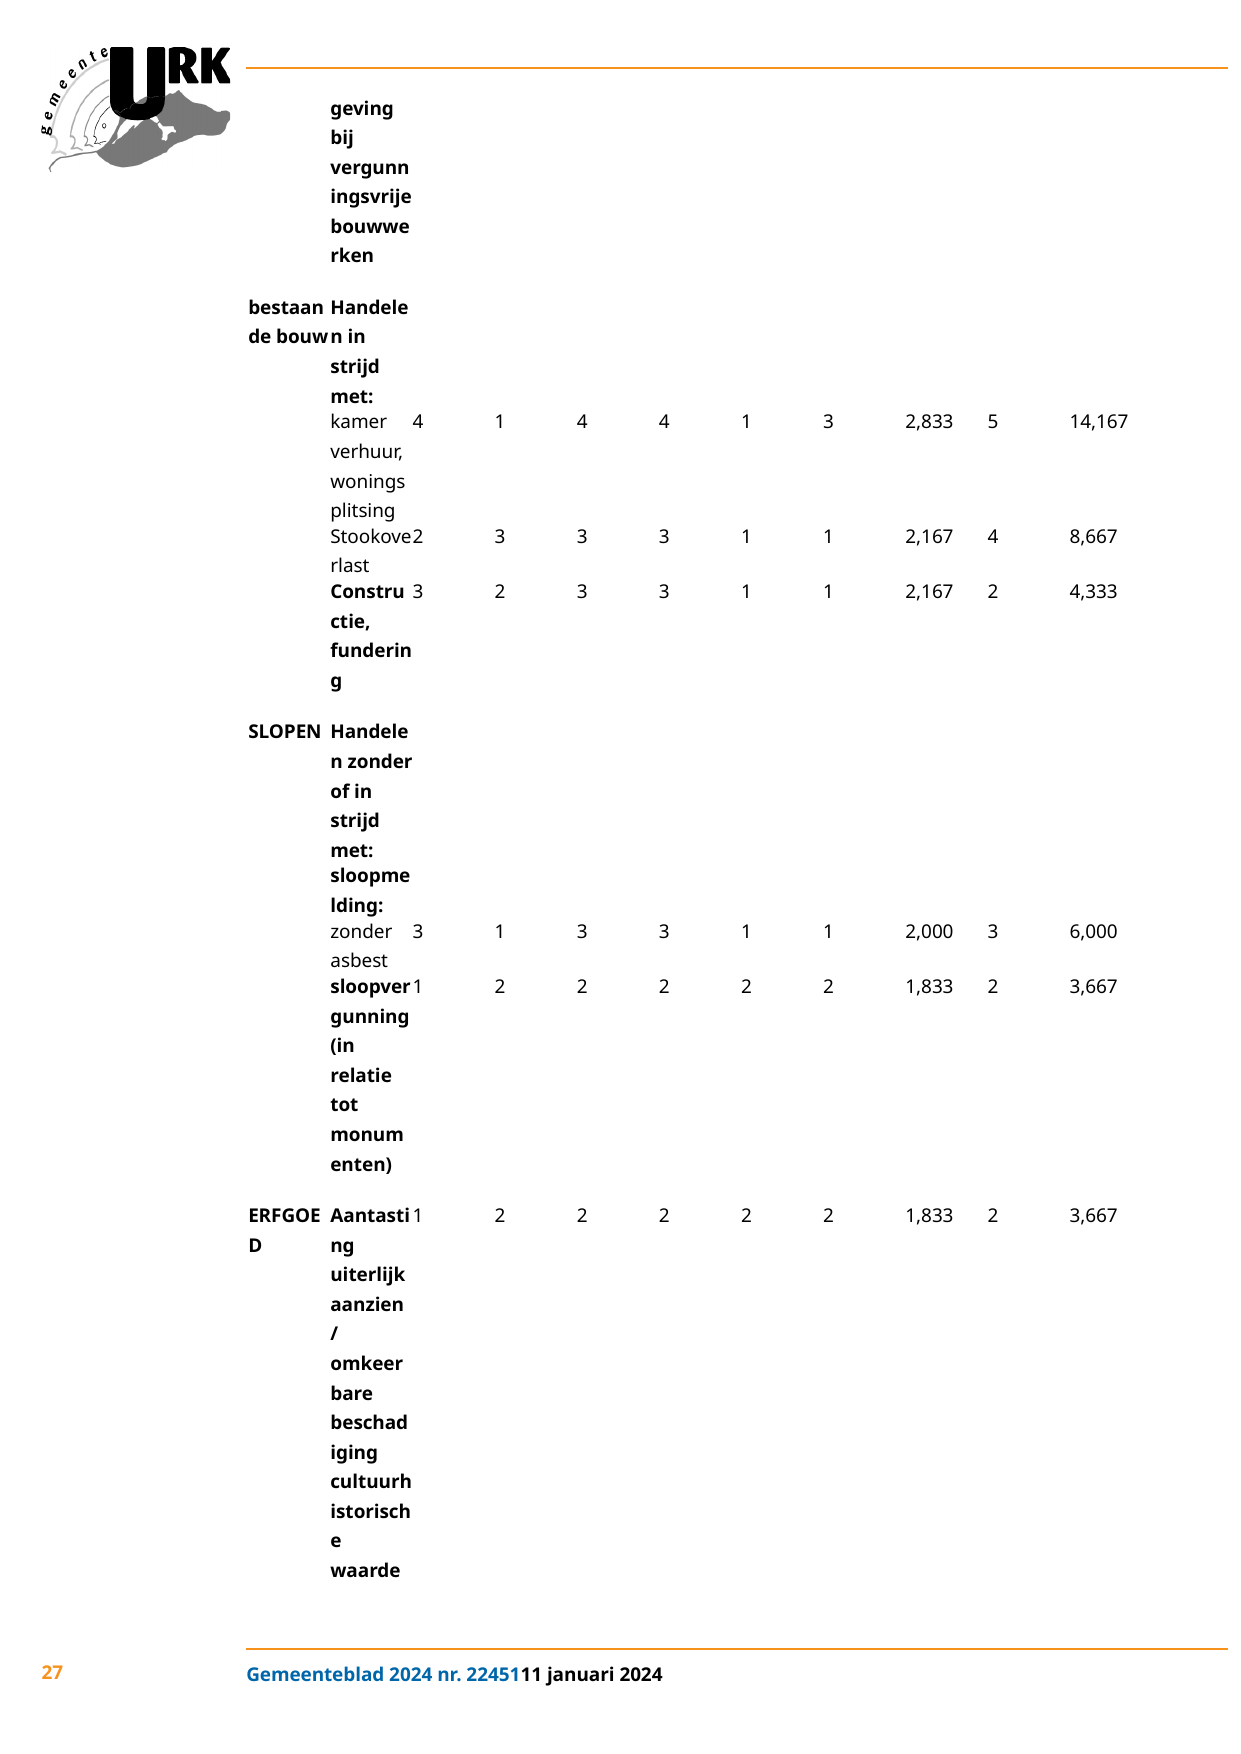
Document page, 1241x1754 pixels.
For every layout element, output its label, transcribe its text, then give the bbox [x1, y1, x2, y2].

table_cell [987, 863, 1069, 918]
table_cell Aantasting uiterlijk aanzien / omkeerbare beschadiging cultuurhistorische waarde [330, 1202, 412, 1583]
table_cell [659, 1177, 741, 1202]
table_cell [577, 294, 659, 409]
table_cell [1069, 95, 1152, 268]
table_cell [987, 95, 1069, 268]
table_cell 3 [577, 523, 659, 578]
table_cell zonder asbest [330, 918, 412, 973]
table_cell [577, 1177, 659, 1202]
table_cell [248, 579, 330, 693]
table_cell [1069, 863, 1152, 918]
table_cell [248, 95, 330, 268]
table_cell [823, 269, 905, 294]
table_cell [1069, 719, 1152, 863]
table_cell [248, 523, 330, 578]
table_cell [248, 693, 330, 719]
table_cell [823, 294, 905, 409]
table_cell 3 [659, 579, 741, 693]
table_cell 4 [412, 409, 494, 523]
table_cell 2 [494, 579, 577, 693]
table_cell Handelen in strijd met: [330, 294, 412, 409]
table_cell [905, 294, 987, 409]
table_cell 1 [823, 918, 905, 973]
table_cell 3 [823, 409, 905, 523]
table_cell 2,833 [905, 409, 987, 523]
table_cell 1,833 [905, 1202, 987, 1583]
table_cell 6,000 [1069, 918, 1152, 973]
table_cell 5 [987, 409, 1069, 523]
table_cell [577, 269, 659, 294]
table_cell 3 [412, 918, 494, 973]
table_cell [741, 863, 823, 918]
table_cell 2 [987, 1202, 1069, 1583]
table_cell 2,000 [905, 918, 987, 973]
table_cell 1 [741, 523, 823, 578]
table_cell 2,167 [905, 523, 987, 578]
picture [41, 47, 231, 172]
table_cell 3 [494, 523, 577, 578]
table_cell [330, 693, 412, 719]
table_cell [330, 1177, 412, 1202]
table_cell [412, 693, 494, 719]
table_cell [905, 719, 987, 863]
table_cell 1,833 [905, 973, 987, 1177]
table_cell 3 [987, 918, 1069, 973]
table_cell [741, 294, 823, 409]
table_cell [905, 269, 987, 294]
table_cell 2 [823, 1202, 905, 1583]
table_cell 1 [412, 1202, 494, 1583]
table_cell [412, 1177, 494, 1202]
table_cell kamer verhuur, woningsplitsing [330, 409, 412, 523]
table_cell [905, 863, 987, 918]
table_cell 2 [577, 973, 659, 1177]
table_cell 3 [659, 918, 741, 973]
table_cell ERFGOED [248, 1202, 330, 1583]
table_cell [659, 719, 741, 863]
table_cell [823, 719, 905, 863]
table_cell [659, 95, 741, 268]
table_cell bestaande bouw [248, 294, 330, 409]
table_cell 2 [659, 1202, 741, 1583]
table_cell 1 [741, 409, 823, 523]
table_cell 4 [577, 409, 659, 523]
table_cell 1 [741, 918, 823, 973]
table_cell 2,167 [905, 579, 987, 693]
table_cell [412, 863, 494, 918]
table_cell 3 [412, 579, 494, 693]
table_cell [248, 269, 330, 294]
table_cell 2 [659, 973, 741, 1177]
table_cell [1069, 693, 1152, 719]
table_cell 1 [494, 918, 577, 973]
table_cell 14,167 [1069, 409, 1152, 523]
table_cell [1069, 269, 1152, 294]
table_cell [741, 1177, 823, 1202]
table_cell 1 [823, 523, 905, 578]
table_cell [494, 693, 577, 719]
table_cell [248, 1177, 330, 1202]
table_cell [987, 719, 1069, 863]
table_cell [577, 863, 659, 918]
table_cell [1069, 294, 1152, 409]
table_cell 2 [823, 973, 905, 1177]
table_cell [741, 693, 823, 719]
table_cell [823, 95, 905, 268]
table_cell Handelen zonder of in strijd met: [330, 719, 412, 863]
table_cell [412, 719, 494, 863]
table_cell sloopvergunning (in relatie tot monumenten) [330, 973, 412, 1177]
table_cell [823, 863, 905, 918]
table_cell [577, 693, 659, 719]
table_cell 2 [741, 973, 823, 1177]
table_cell 1 [741, 579, 823, 693]
table_cell [412, 294, 494, 409]
table_cell [494, 294, 577, 409]
table_cell [987, 693, 1069, 719]
table_cell [741, 269, 823, 294]
table_cell 1 [823, 579, 905, 693]
table_cell [823, 693, 905, 719]
table_cell [823, 1177, 905, 1202]
table_cell [741, 95, 823, 268]
table_cell Constructie, fundering [330, 579, 412, 693]
table_cell 4 [659, 409, 741, 523]
table_cell [1069, 1177, 1152, 1202]
table_cell 4,333 [1069, 579, 1152, 693]
table_cell 2 [987, 579, 1069, 693]
table_cell [412, 95, 494, 268]
table_cell SLOPEN [248, 719, 330, 1177]
table_cell 2 [741, 1202, 823, 1583]
table_cell Stookoverlast [330, 523, 412, 578]
table_cell 2 [577, 1202, 659, 1583]
table_cell [494, 95, 577, 268]
table_cell [741, 719, 823, 863]
table_cell [659, 294, 741, 409]
table_cell 8,667 [1069, 523, 1152, 578]
table_cell 2 [987, 973, 1069, 1177]
table_cell 3,667 [1069, 973, 1152, 1177]
table_cell [987, 269, 1069, 294]
table_cell [412, 269, 494, 294]
table_cell [330, 269, 412, 294]
table_cell 2 [412, 523, 494, 578]
table_cell 2 [494, 973, 577, 1177]
table_cell [905, 693, 987, 719]
table_cell [494, 1177, 577, 1202]
table_cell [905, 1177, 987, 1202]
table_cell [494, 269, 577, 294]
table_cell [494, 863, 577, 918]
table_cell 1 [494, 409, 577, 523]
table_cell [494, 719, 577, 863]
table_cell geving bij vergunningsvrije bouwwerken [330, 95, 412, 268]
table_cell [659, 863, 741, 918]
table_cell [987, 1177, 1069, 1202]
table_cell 3 [577, 918, 659, 973]
table_cell 4 [987, 523, 1069, 578]
table_cell sloopmelding: [330, 863, 412, 918]
table_cell 1 [412, 973, 494, 1177]
table_cell [248, 409, 330, 523]
table_cell 3,667 [1069, 1202, 1152, 1583]
table_cell 2 [494, 1202, 577, 1583]
table_cell [905, 95, 987, 268]
table_cell 3 [577, 579, 659, 693]
table_cell [659, 693, 741, 719]
table_cell [987, 294, 1069, 409]
table_cell [577, 95, 659, 268]
table_cell [577, 719, 659, 863]
table_cell 3 [659, 523, 741, 578]
table_cell [659, 269, 741, 294]
